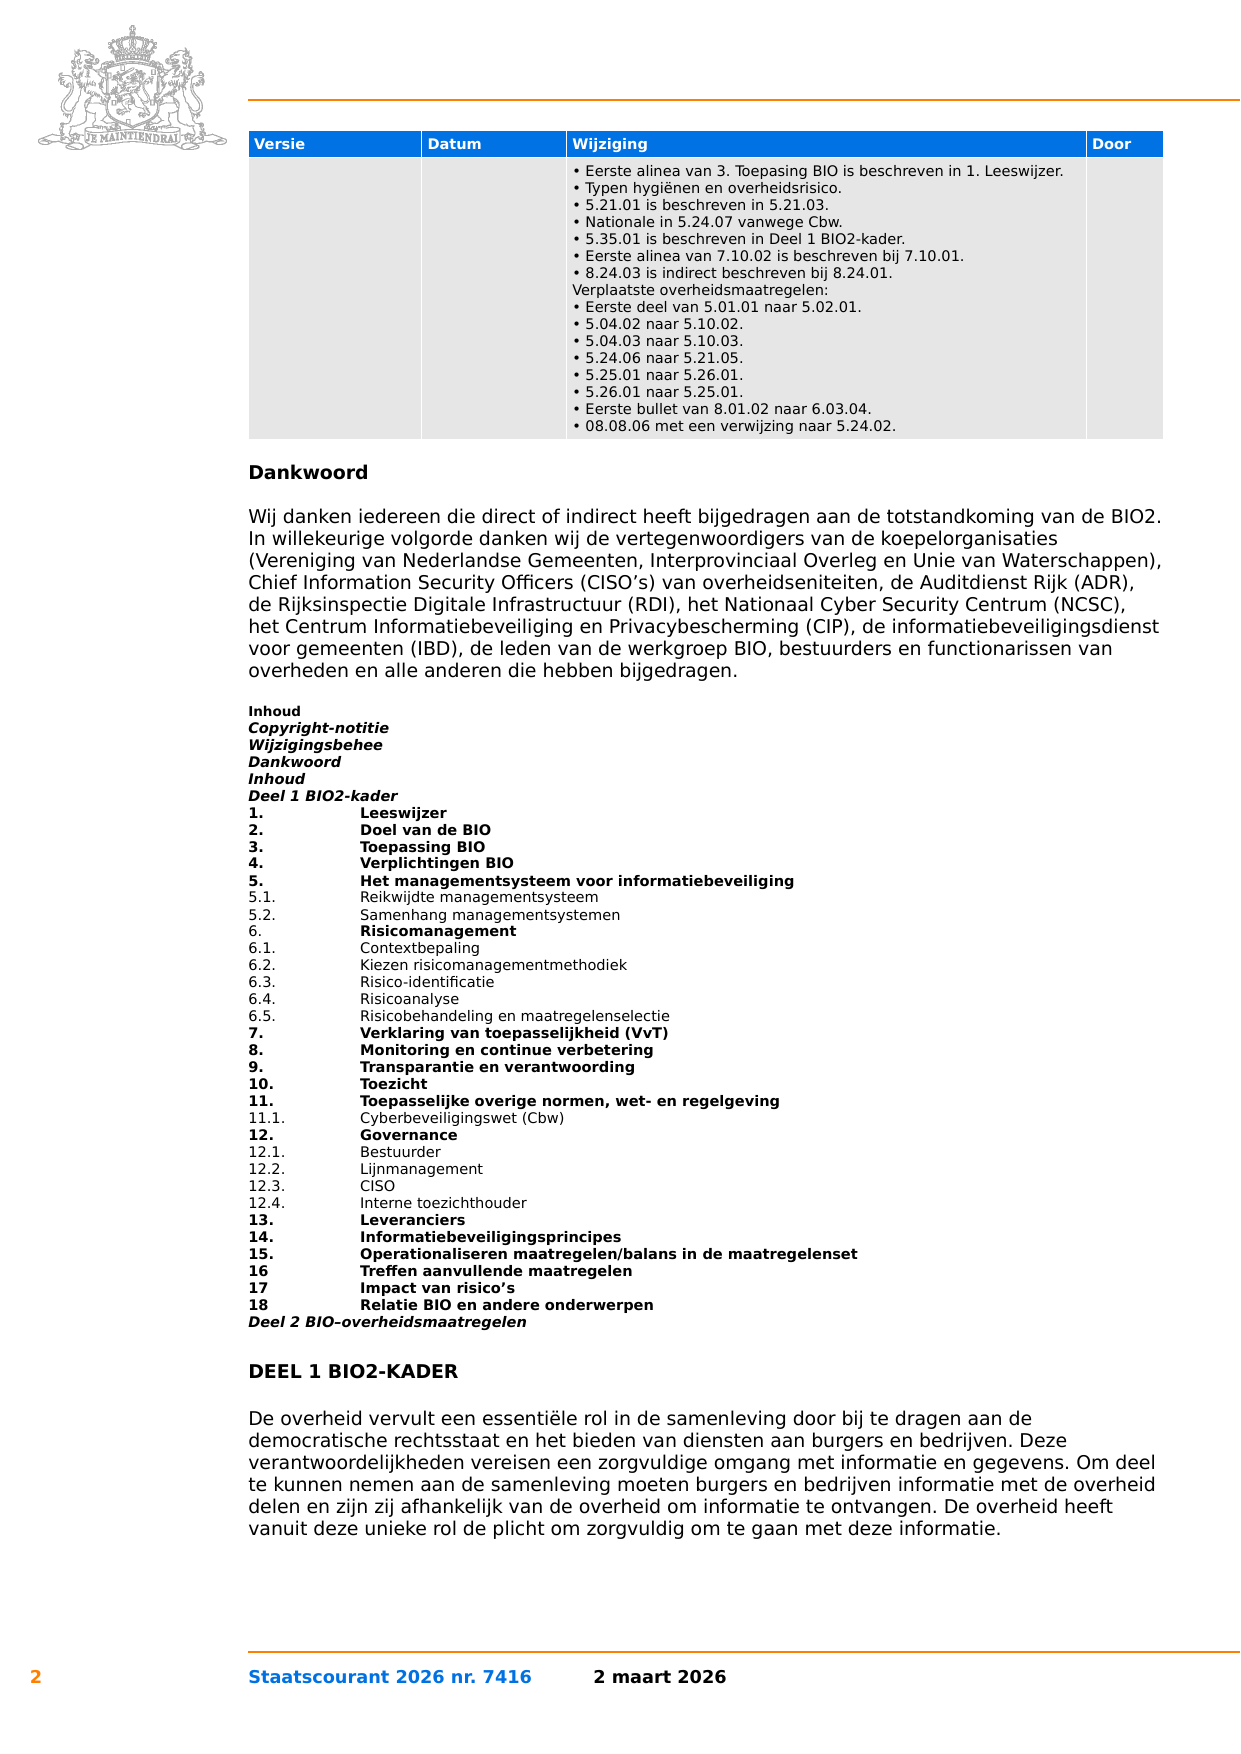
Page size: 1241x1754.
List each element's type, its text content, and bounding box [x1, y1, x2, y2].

table_cell 6.2. [248, 957, 354, 974]
table_cell 2. [248, 821, 354, 838]
table_cell 6.1. [248, 940, 354, 957]
table_cell 6. [248, 923, 354, 940]
table_cell Cyberbeveiligingswet (Cbw) [354, 1110, 1163, 1127]
table_cell Treffen aanvullende maatregelen [354, 1263, 1163, 1280]
table_cell 12.4. [248, 1195, 354, 1212]
table_cell Relatie BIO en andere onderwerpen [354, 1297, 1163, 1314]
table_cell 5.2. [248, 906, 354, 923]
table_cell CISO [354, 1178, 1163, 1195]
table_cell 11.1. [248, 1110, 354, 1127]
table_cell 1. [248, 805, 354, 821]
table_cell Doel van de BIO [354, 821, 1163, 838]
table_cell Bestuurder [354, 1144, 1163, 1161]
table_cell 12.3. [248, 1178, 354, 1195]
table_cell Verklaring van toepasselijkheid (VvT) [354, 1025, 1163, 1042]
table_header Inhoud [248, 704, 1163, 719]
table_cell Deel 2 BIO–overheidsmaatregelen [248, 1314, 1163, 1331]
table_cell 14. [248, 1229, 354, 1246]
table_cell Toepassing BIO [354, 839, 1163, 855]
table_cell Lijnmanagement [354, 1161, 1163, 1178]
table_cell Risicobehandeling en maatregelenselectie [354, 1008, 1163, 1025]
table_cell 6.3. [248, 974, 354, 991]
table_cell 5.1. [248, 889, 354, 906]
picture [38, 25, 227, 150]
table_cell Wijzigingsbehee [248, 737, 1163, 753]
table_cell Impact van risico’s [354, 1280, 1163, 1297]
table_cell Risico-identificatie [354, 974, 1163, 991]
table_cell 6.4. [248, 991, 354, 1008]
table_cell Inhoud [248, 771, 1163, 787]
table_cell Informatiebeveiligingsprincipes [354, 1229, 1163, 1246]
table_cell Copyright-notitie [248, 720, 1163, 737]
table_cell • Eerste alinea van 3. Toepasing BIO is beschreven in 1. Leeswijzer. • Typen hygiënen en overheidsrisico. • 5.21.01 is beschreven in 5.21.03. • Nationale in 5.24.07 vanwege Cbw. • 5.35.01 is beschreven in Deel 1 BIO2-kader. • Eerste alinea van 7.10.02 is beschreven bij 7.10.01. • 8.24.03 is indirect beschreven bij 8.24.01. Verplaatste overheidsmaatregelen: • Eerste deel van 5.01.01 naar 5.02.01. • 5.04.02 naar 5.10.02. • 5.04.03 naar 5.10.03. • 5.24.06 naar 5.21.05. • 5.25.01 naar 5.26.01. • 5.26.01 naar 5.25.01. • Eerste bullet van 8.01.02 naar 6.03.04. • 08.08.06 met een verwijzing naar 5.24.02. [567, 158, 1086, 439]
table_cell Kiezen risicomanagementmethodiek [354, 957, 1163, 974]
table_cell 8. [248, 1042, 354, 1059]
table_cell 18 [248, 1297, 354, 1314]
table_cell 3. [248, 839, 354, 855]
table_cell 6.5. [248, 1008, 354, 1025]
table_cell [422, 158, 566, 439]
table_cell 4. [248, 855, 354, 872]
table_cell 17 [248, 1280, 354, 1297]
table_cell 12.1. [248, 1144, 354, 1161]
table_cell 15. [248, 1246, 354, 1263]
table_cell Samenhang managementsystemen [354, 906, 1163, 923]
table_cell Transparantie en verantwoording [354, 1059, 1163, 1076]
text Wij danken iedereen die direct of indirect heeft bijgedragen aan de totstandkoming van de BIO2. In willekeurige volgorde danken wij de vertegenwoordigers van de koepelorganisaties (Vereniging van Nederlandse Gemeenten, Interprovinciaal Overleg en Unie van Waterschappen), Chief Information Security Officers (CISO’s) van overheidseniteiten, de Auditdienst Rijk (ADR), de Rijksinspectie Digitale Infrastructuur (RDI), het Nationaal Cyber Security Centrum (NCSC), het Centrum Informatiebeveiliging en Privacybescherming (CIP), de informatiebeveiligingsdienst voor gemeenten (IBD), de leden van de werkgroep BIO, bestuurders en functionarissen van overheden en alle anderen die hebben bijgedragen. [248, 506, 1163, 682]
table_cell Governance [354, 1127, 1163, 1144]
table_cell 12. [248, 1127, 354, 1144]
table_cell [1087, 158, 1163, 439]
table_header Versie [249, 131, 421, 157]
table_cell 7. [248, 1025, 354, 1042]
table_cell Operationaliseren maatregelen/balans in de maatregelenset [354, 1246, 1163, 1263]
table_header Datum [422, 131, 566, 157]
table_cell Dankwoord [248, 754, 1163, 771]
table_cell 13. [248, 1212, 354, 1229]
table_cell 11. [248, 1093, 354, 1110]
table_cell Toezicht [354, 1076, 1163, 1093]
table_cell Reikwijdte managementsysteem [354, 889, 1163, 906]
table_cell Het managementsysteem voor informatiebeveiliging [354, 873, 1163, 889]
subtitle Dankwoord [248, 462, 1163, 484]
table_cell 16 [248, 1263, 354, 1280]
table_cell [249, 158, 421, 439]
table_header Door [1087, 131, 1163, 157]
table_cell 12.2. [248, 1161, 354, 1178]
table_header Wijziging [567, 131, 1086, 157]
table_cell 10. [248, 1076, 354, 1093]
table_cell Interne toezichthouder [354, 1195, 1163, 1212]
table_cell Toepasselijke overige normen, wet- en regelgeving [354, 1093, 1163, 1110]
subtitle DEEL 1 BIO2-KADER [248, 1361, 1163, 1383]
table_cell Deel 1 BIO2-kader [248, 788, 1163, 804]
table_cell Risicoanalyse [354, 991, 1163, 1008]
table_cell Leveranciers [354, 1212, 1163, 1229]
table_cell Risicomanagement [354, 923, 1163, 940]
table_cell Contextbepaling [354, 940, 1163, 957]
table_cell Verplichtingen BIO [354, 855, 1163, 872]
text De overheid vervult een essentiële rol in de samenleving door bij te dragen aan de democratische rechtsstaat en het bieden van diensten aan burgers en bedrijven. Deze verantwoordelijkheden vereisen een zorgvuldige omgang met informatie en gegevens. Om deel te kunnen nemen aan de samenleving moeten burgers en bedrijven informatie met de overheid delen en zijn zij afhankelijk van de overheid om informatie te ontvangen. De overheid heeft vanuit deze unieke rol de plicht om zorgvuldig om te gaan met deze informatie. [248, 1408, 1163, 1540]
table_cell Monitoring en continue verbetering [354, 1042, 1163, 1059]
table_cell 9. [248, 1059, 354, 1076]
table_cell 5. [248, 873, 354, 889]
table_cell Leeswijzer [354, 805, 1163, 821]
